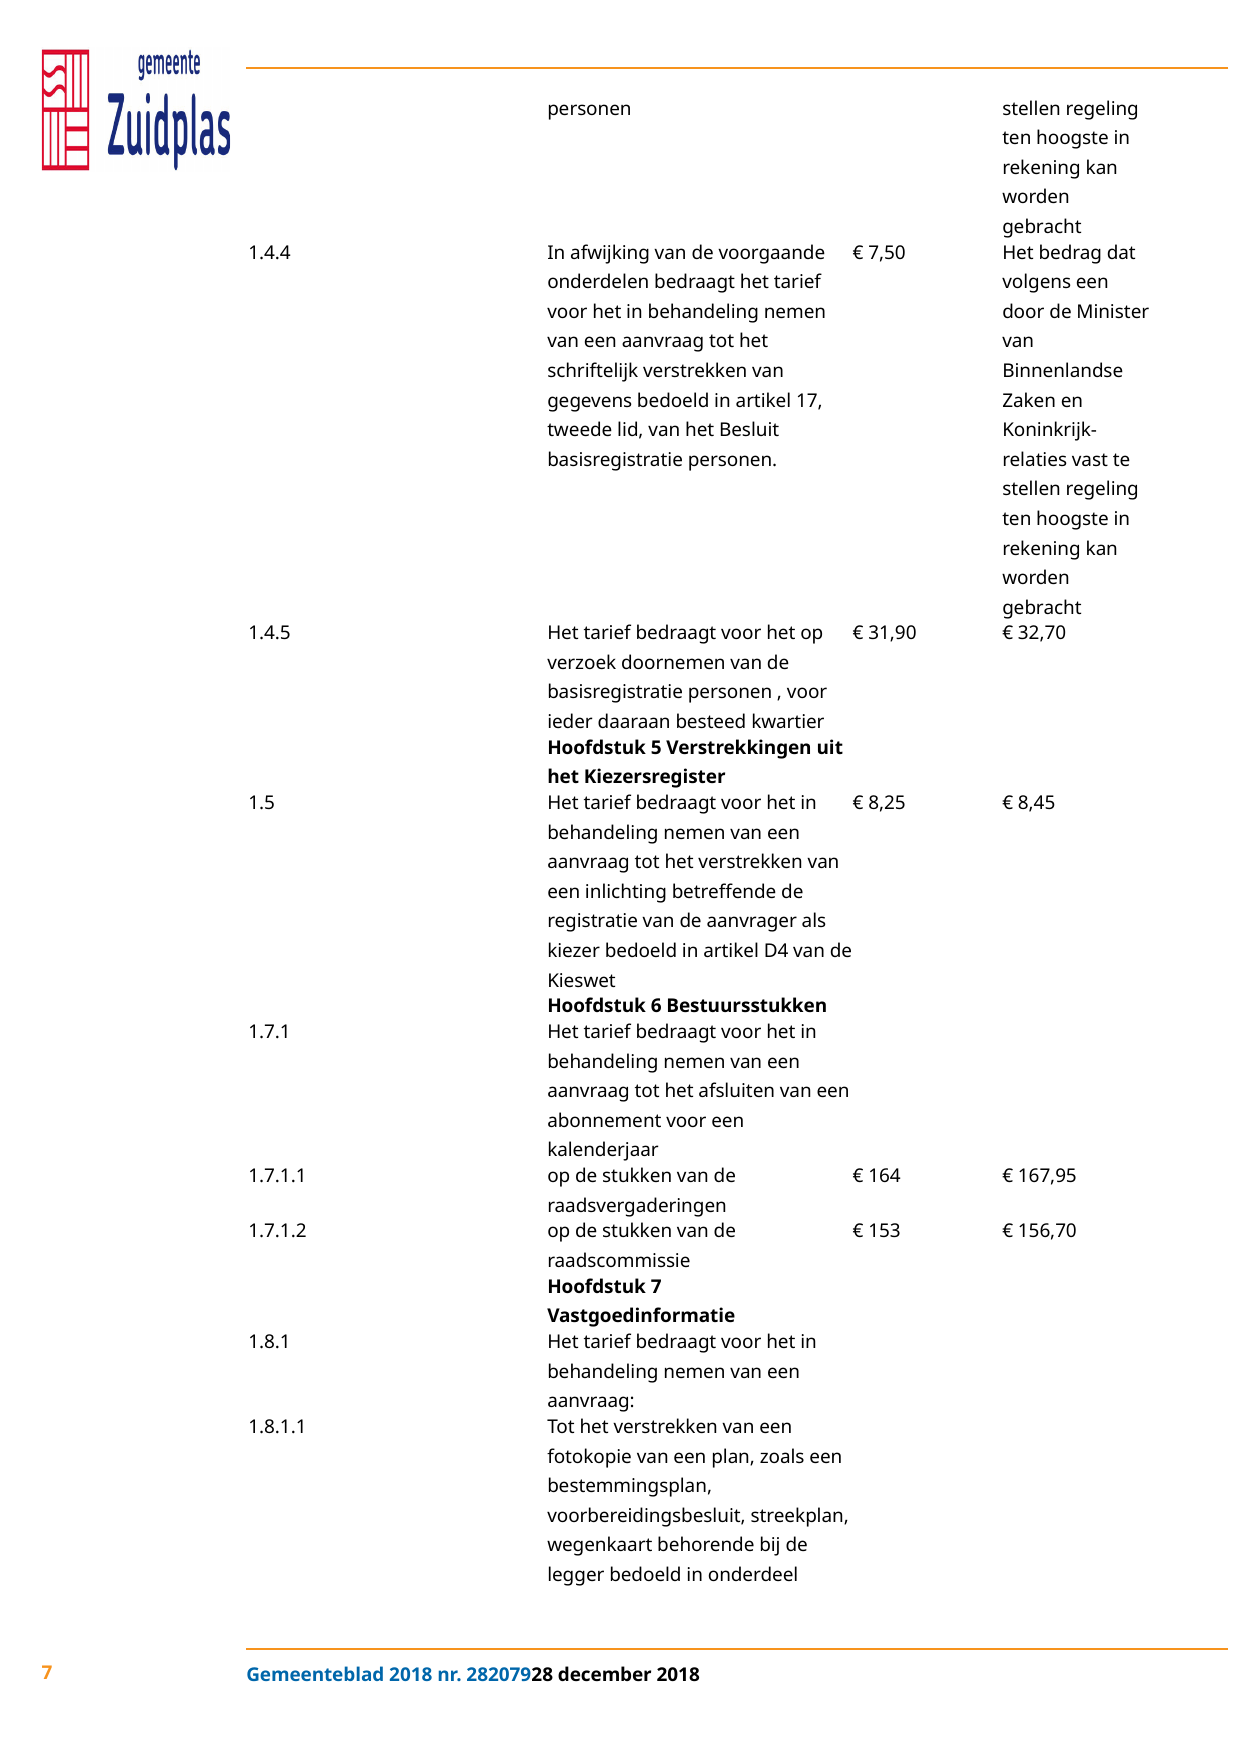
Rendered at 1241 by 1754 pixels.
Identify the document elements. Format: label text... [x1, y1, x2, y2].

table_cell stellen regeling ten hoogste in rekening kan worden gebracht [1002, 95, 1152, 239]
table_cell Tot het verstrekken van een fotokopie van een plan, zoals een bestemmingsplan, voorbereidingsbesluit, streekplan, wegenkaart behorende bij de legger bedoeld in onderdeel [547, 1413, 852, 1587]
table_cell [1002, 734, 1152, 789]
table_cell [1002, 1328, 1152, 1413]
table_cell Het tarief bedraagt voor het op verzoek doornemen van de basisregistratie personen , voor ieder daaraan besteed kwartier [547, 620, 852, 734]
table_cell [248, 734, 547, 789]
table_cell [853, 1273, 1002, 1328]
table_cell [853, 95, 1002, 239]
table_cell personen [547, 95, 852, 239]
table_cell op de stukken van de raadscommissie [547, 1218, 852, 1273]
table_cell 1.5 [248, 789, 547, 993]
table_cell [248, 95, 547, 239]
table_cell € 8,25 [853, 789, 1002, 993]
table_cell € 31,90 [853, 620, 1002, 734]
table_cell [853, 993, 1002, 1018]
table_cell In afwijking van de voorgaande onderdelen bedraagt het tarief voor het in behandeling nemen van een aanvraag tot het schriftelijk verstrekken van gegevens bedoeld in artikel 17, tweede lid, van het Besluit basisregistratie personen. [547, 239, 852, 619]
table_cell € 8,45 [1002, 789, 1152, 993]
table_cell Hoofdstuk 5 Verstrekkingen uit het Kiezersregister [547, 734, 852, 789]
table_cell 1.4.4 [248, 239, 547, 619]
table_cell [1002, 1018, 1152, 1162]
table_cell [853, 1413, 1002, 1587]
table_cell € 32,70 [1002, 620, 1152, 734]
table_cell [248, 1273, 547, 1328]
table_cell Het tarief bedraagt voor het in behandeling nemen van een aanvraag tot het afsluiten van een abonnement voor een kalenderjaar [547, 1018, 852, 1162]
table_cell [853, 1018, 1002, 1162]
table_cell € 164 [853, 1163, 1002, 1218]
table_cell Hoofdstuk 6 Bestuursstukken [547, 993, 852, 1018]
table_cell 1.4.5 [248, 620, 547, 734]
table_cell Het tarief bedraagt voor het in behandeling nemen van een aanvraag: [547, 1328, 852, 1413]
table_cell [1002, 1413, 1152, 1587]
table_cell € 153 [853, 1218, 1002, 1273]
table_cell 1.7.1.1 [248, 1163, 547, 1218]
table_cell op de stukken van de raadsvergaderingen [547, 1163, 852, 1218]
table_cell Het tarief bedraagt voor het in behandeling nemen van een aanvraag tot het verstrekken van een inlichting betreffende de registratie van de aanvrager als kiezer bedoeld in artikel D4 van de Kieswet [547, 789, 852, 993]
table_cell € 7,50 [853, 239, 1002, 619]
table_cell 1.8.1 [248, 1328, 547, 1413]
table_cell Het bedrag dat volgens een door de Minister van Binnenlandse Zaken en Koninkrijk- relaties vast te stellen regeling ten hoogste in rekening kan worden gebracht [1002, 239, 1152, 619]
table_cell 1.7.1.2 [248, 1218, 547, 1273]
table_cell 1.7.1 [248, 1018, 547, 1162]
table_cell [1002, 1273, 1152, 1328]
table_cell € 167,95 [1002, 1163, 1152, 1218]
picture [41, 47, 231, 172]
table_cell Hoofdstuk 7 Vastgoedinformatie [547, 1273, 852, 1328]
table_cell [853, 734, 1002, 789]
table_cell € 156,70 [1002, 1218, 1152, 1273]
table_cell [248, 993, 547, 1018]
table_cell 1.8.1.1 [248, 1413, 547, 1587]
table_cell [1002, 993, 1152, 1018]
table_cell [853, 1328, 1002, 1413]
